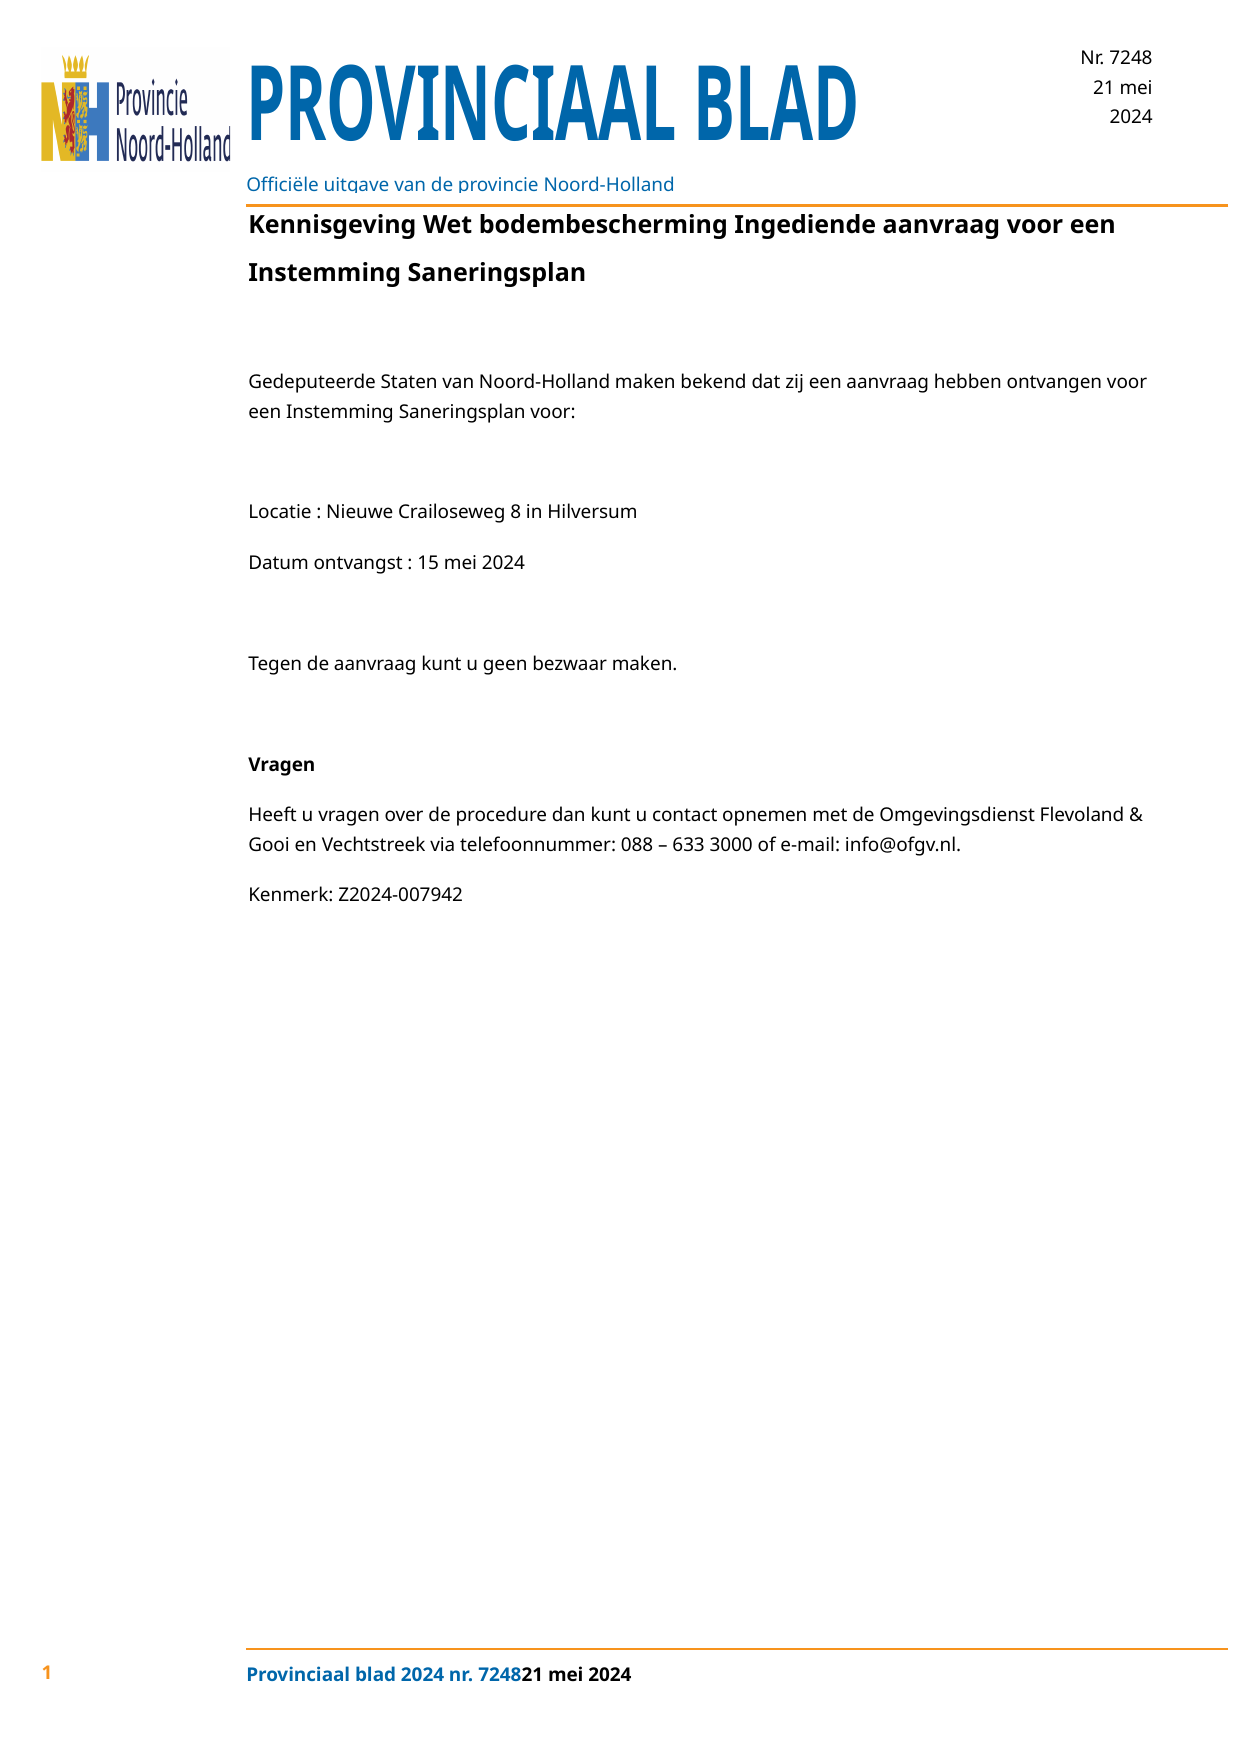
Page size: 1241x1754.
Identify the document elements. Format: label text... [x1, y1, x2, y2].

picture [41, 47, 231, 172]
text Vragen [248, 751, 1152, 777]
text Kenmerk: Z2024-007942 [248, 881, 1152, 907]
text Tegen de aanvraag kunt u geen bezwaar maken. [248, 650, 1152, 676]
text Heeft u vragen over de procedure dan kunt u contact opnemen met de Omgevingsdienst Flevoland & Gooi en Vechtstreek via telefoonnummer: 088 – 633 3000 of e-mail: info@ofgv.nl. [248, 801, 1152, 857]
text Kennisgeving Wet bodembescherming Ingediende aanvraag voor een Instemming Saneringsplan [248, 207, 1152, 288]
text Locatie : Nieuwe Crailoseweg 8 in Hilversum [248, 499, 1152, 524]
text Gedeputeerde Staten van Noord-Holland maken bekend dat zij een aanvraag hebben ontvangen voor een Instemming Saneringsplan voor: [248, 368, 1152, 424]
text Datum ontvangst : 15 mei 2024 [248, 549, 1152, 575]
